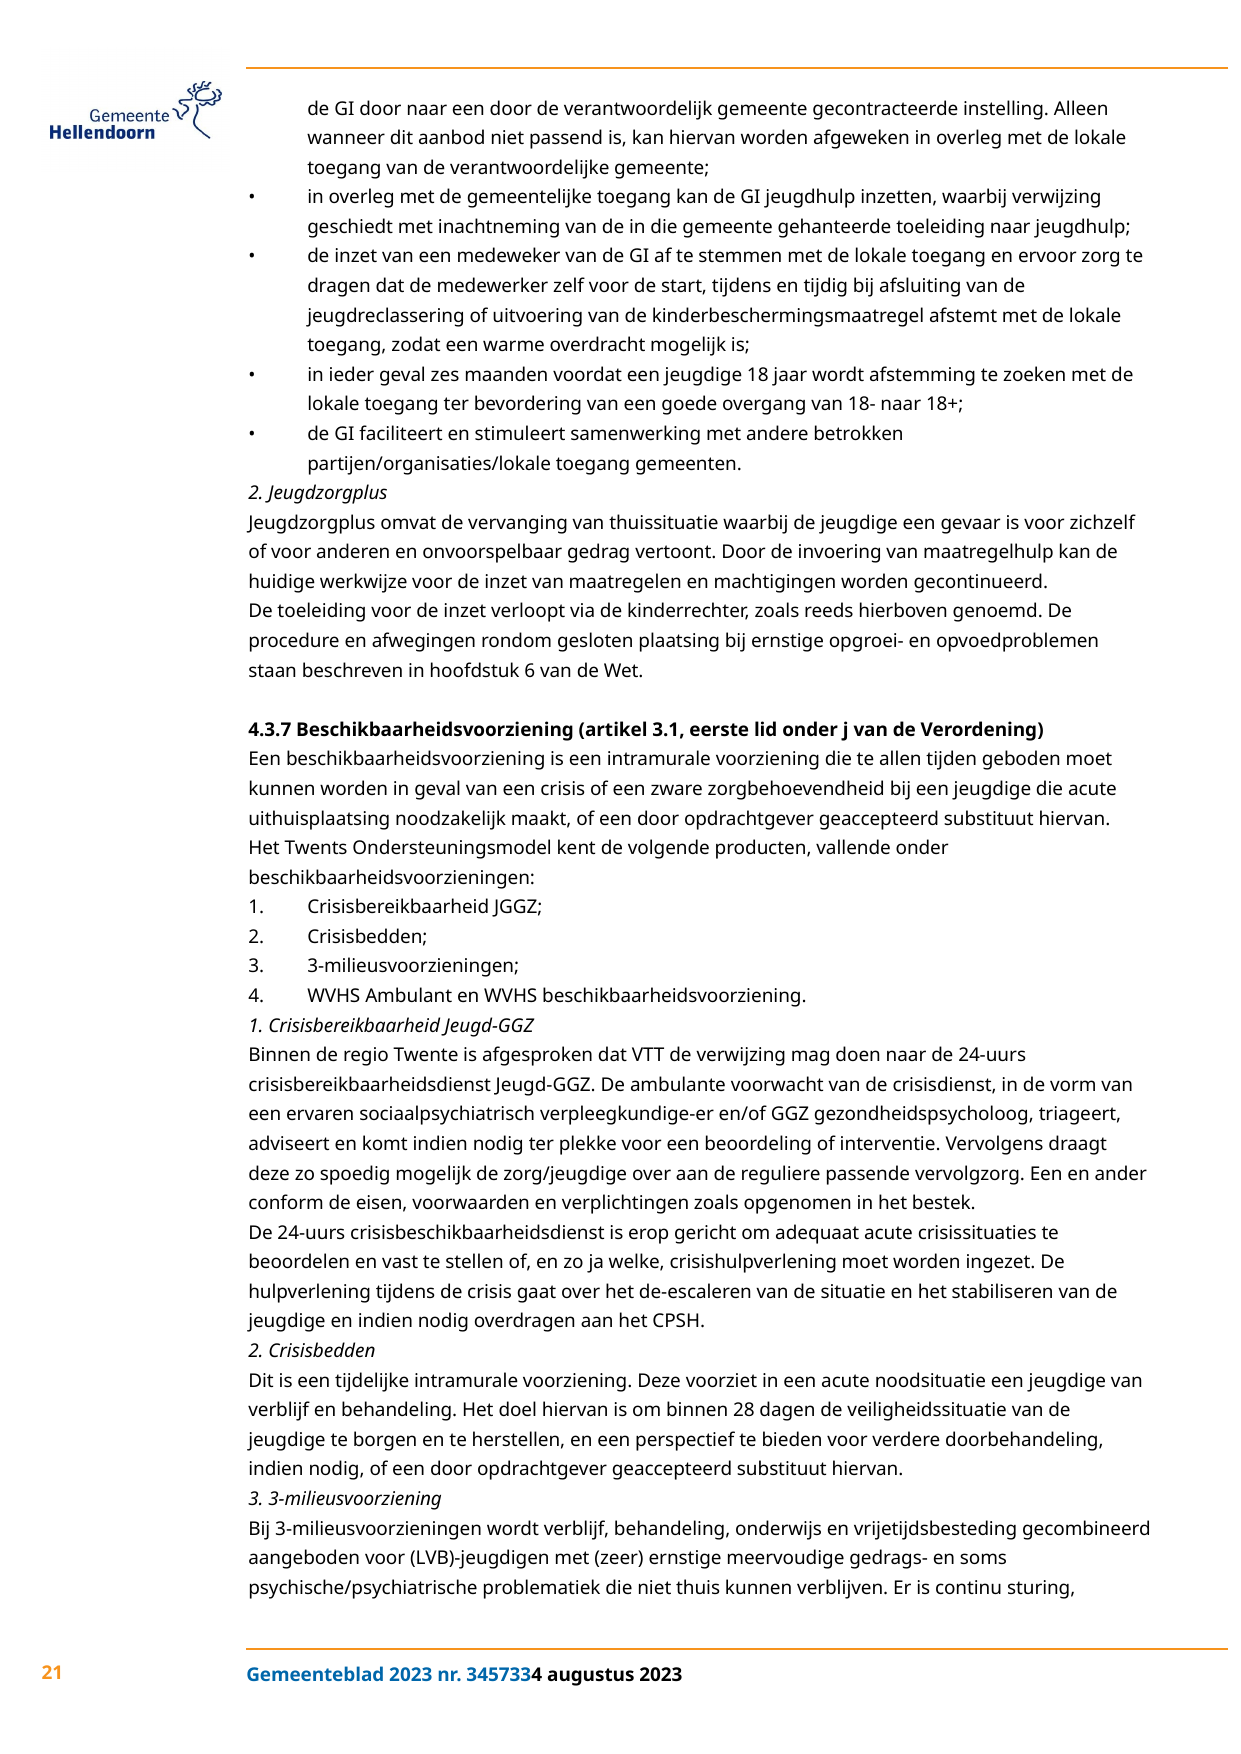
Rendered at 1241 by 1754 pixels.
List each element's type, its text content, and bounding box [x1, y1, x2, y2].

text Binnen de regio Twente is afgesproken dat VTT de verwijzing mag doen naar de 24-uurs crisisbereikbaarheidsdienst Jeugd-GGZ. De ambulante voorwacht van de crisisdienst, in de vorm van een ervaren sociaalpsychiatrisch verpleegkundige-er en/of GGZ gezondheidspsycholoog, triageert, adviseert en komt indien nodig ter plekke voor een beoordeling of interventie. Vervolgens draagt deze zo spoedig mogelijk de zorg/jeugdige over aan de reguliere passende vervolgzorg. Een en ander conform de eisen, voorwaarden en verplichtingen zoals opgenomen in het bestek. [248, 1041, 1152, 1215]
text Het Twents Ondersteuningsmodel kent de volgende producten, vallende onder beschikbaarheidsvoorzieningen: [248, 834, 1152, 890]
text Jeugdzorgplus omvat de vervanging van thuissituatie waarbij de jeugdige een gevaar is voor zichzelf of voor anderen en onvoorspelbaar gedrag vertoont. Door de invoering van maatregelhulp kan de huidige werkwijze voor de inzet van maatregelen en machtigingen worden gecontinueerd. [248, 509, 1152, 594]
text De toeleiding voor de inzet verloopt via de kinderrechter, zoals reeds hierboven genoemd. De procedure en afwegingen rondom gesloten plaatsing bij ernstige opgroei- en opvoedproblemen staan beschreven in hoofdstuk 6 van de Wet. [248, 598, 1152, 683]
list in overleg met de gemeentelijke toegang kan de GI jeugdhulp inzetten, waarbij verwijzing geschiedt met inachtneming van de in die gemeente gehanteerde toeleiding naar jeugdhulp; [248, 183, 1152, 239]
list de GI faciliteert en stimuleert samenwerking met andere betrokken partijen/organisaties/lokale toegang gemeenten. [248, 420, 1152, 476]
list Crisisbedden; [248, 923, 1152, 949]
list WVHS Ambulant en WVHS beschikbaarheidsvoorziening. [248, 982, 1152, 1008]
text 4.3.7 Beschikbaarheidsvoorziening (artikel 3.1, eerste lid onder j van de Verordening) [248, 716, 1152, 742]
text 3. 3-milieusvoorziening [248, 1485, 1152, 1511]
list de GI door naar een door de verantwoordelijk gemeente gecontracteerde instelling. Alleen wanneer dit aanbod niet passend is, kan hiervan worden afgeweken in overleg met de lokale toegang van de verantwoordelijke gemeente; [248, 95, 1152, 180]
text Bij 3-milieusvoorzieningen wordt verblijf, behandeling, onderwijs en vrijetijdsbesteding gecombineerd aangeboden voor (LVB)-jeugdigen met (zeer) ernstige meervoudige gedrags- en soms psychische/psychiatrische problematiek die niet thuis kunnen verblijven. Er is continu sturing, [248, 1515, 1152, 1600]
text 2. Jeugdzorgplus [248, 479, 1152, 505]
picture [41, 47, 231, 172]
text 2. Crisisbedden [248, 1337, 1152, 1363]
text Dit is een tijdelijke intramurale voorziening. Deze voorziet in een acute noodsituatie een jeugdige van verblijf en behandeling. Het doel hiervan is om binnen 28 dagen de veiligheidssituatie van de jeugdige te borgen en te herstellen, en een perspectief te bieden voor verdere doorbehandeling, indien nodig, of een door opdrachtgever geaccepteerd substituut hiervan. [248, 1367, 1152, 1481]
list in ieder geval zes maanden voordat een jeugdige 18 jaar wordt afstemming te zoeken met de lokale toegang ter bevordering van een goede overgang van 18- naar 18+; [248, 361, 1152, 416]
text 1. Crisisbereikbaarheid Jeugd-GGZ [248, 1012, 1152, 1038]
text De 24-uurs crisisbeschikbaarheidsdienst is erop gericht om adequaat acute crisissituaties te beoordelen en vast te stellen of, en zo ja welke, crisishulpverlening moet worden ingezet. De hulpverlening tijdens de crisis gaat over het de-escaleren van de situatie en het stabiliseren van de jeugdige en indien nodig overdragen aan het CPSH. [248, 1219, 1152, 1333]
list 3-milieusvoorzieningen; [248, 953, 1152, 978]
text Een beschikbaarheidsvoorziening is een intramurale voorziening die te allen tijden geboden moet kunnen worden in geval van een crisis of een zware zorgbehoevendheid bij een jeugdige die acute uithuisplaatsing noodzakelijk maakt, of een door opdrachtgever geaccepteerd substituut hiervan. [248, 746, 1152, 831]
list Crisisbereikbaarheid JGGZ; [248, 893, 1152, 919]
list de inzet van een medeweker van de GI af te stemmen met de lokale toegang en ervoor zorg te dragen dat de medewerker zelf voor de start, tijdens en tijdig bij afsluiting van de jeugdreclassering of uitvoering van de kinderbeschermingsmaatregel afstemt met de lokale toegang, zodat een warme overdracht mogelijk is; [248, 243, 1152, 357]
